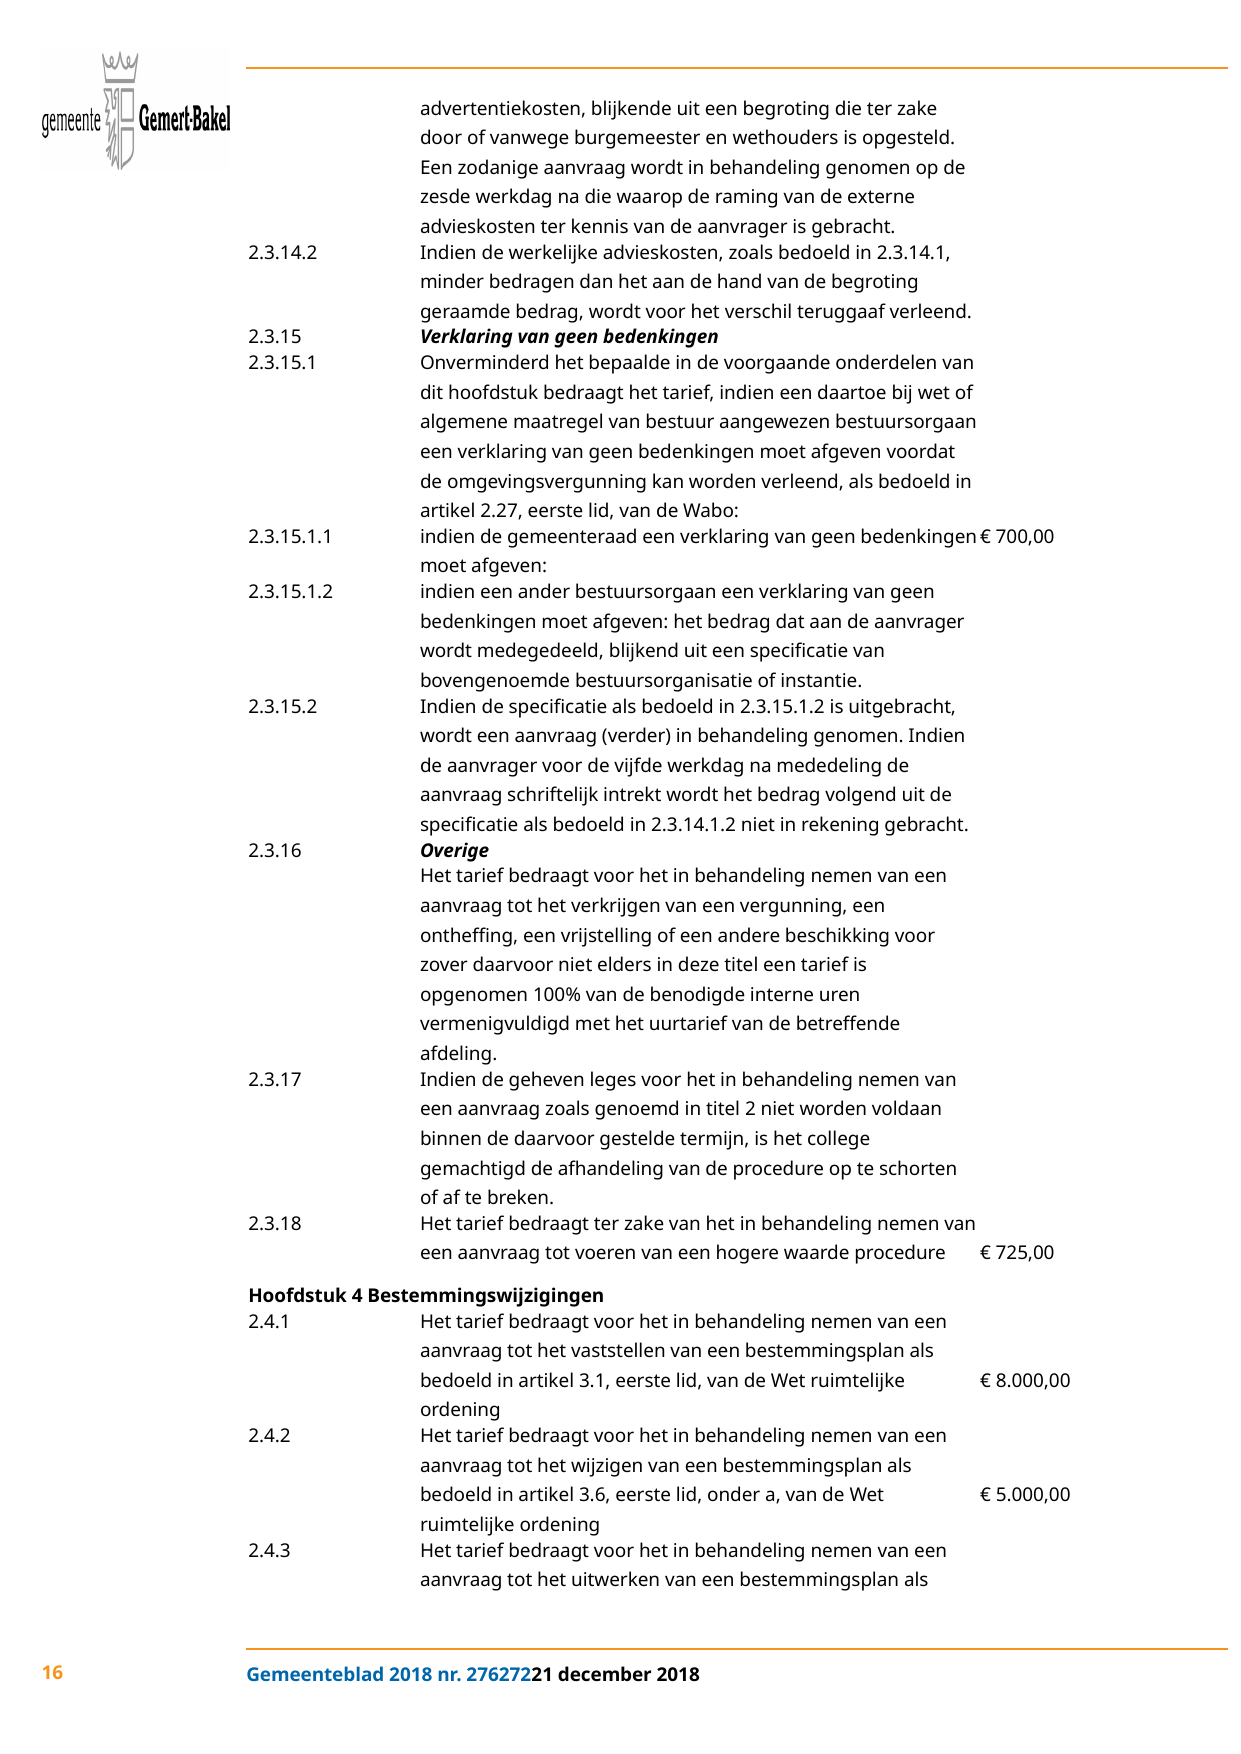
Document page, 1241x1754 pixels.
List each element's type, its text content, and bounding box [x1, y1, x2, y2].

table_cell [980, 837, 1152, 863]
table_cell indien de gemeenteraad een verklaring van geen bedenkingen moet afgeven: [420, 523, 980, 578]
table_cell Het tarief bedraagt voor het in behandeling nemen van een aanvraag tot het verkrijgen van een vergunning, een ontheffing, een vrijstelling of een andere beschikking voor zover daarvoor niet elders in deze titel een tarief is opgenomen 100% van de benodigde interne uren vermenigvuldigd met het uurtarief van de betreffende afdeling. [420, 863, 980, 1066]
table_cell [248, 95, 420, 239]
table_cell 2.3.17 [248, 1066, 420, 1210]
table_cell [980, 1066, 1152, 1210]
table_cell 2.3.15.1 [248, 350, 420, 523]
table_cell Verklaring van geen bedenkingen [420, 324, 980, 349]
table_cell [248, 863, 420, 1066]
table_header € 8.000,00 [980, 1308, 1152, 1422]
table_cell Het tarief bedraagt voor het in behandeling nemen van een aanvraag tot het uitwerken van een bestemmingsplan als [420, 1537, 980, 1592]
table_cell 2.3.15.1.1 [248, 523, 420, 578]
table_cell Het tarief bedraagt voor het in behandeling nemen van een aanvraag tot het wijzigen van een bestemmingsplan als bedoeld in artikel 3.6, eerste lid, onder a, van de Wet ruimtelijke ordening [420, 1423, 980, 1537]
table_cell [980, 95, 1152, 239]
table_cell [980, 350, 1152, 523]
table_cell Het tarief bedraagt ter zake van het in behandeling nemen van een aanvraag tot voeren van een hogere waarde procedure [420, 1210, 980, 1265]
table_cell 2.3.15.2 [248, 693, 420, 837]
table_cell 2.3.15 [248, 324, 420, 349]
table_cell Overige [420, 837, 980, 863]
table_cell [980, 693, 1152, 837]
table_cell € 725,00 [980, 1210, 1152, 1265]
table_cell 2.3.16 [248, 837, 420, 863]
table_cell 2.4.3 [248, 1537, 420, 1592]
table_header 2.4.1 [248, 1308, 420, 1422]
table_cell € 5.000,00 [980, 1423, 1152, 1537]
table_cell [980, 579, 1152, 693]
table_cell Indien de geheven leges voor het in behandeling nemen van een aanvraag zoals genoemd in titel 2 niet worden voldaan binnen de daarvoor gestelde termijn, is het college gemachtigd de afhandeling van de procedure op te schorten of af te breken. [420, 1066, 980, 1210]
table_cell 2.3.15.1.2 [248, 579, 420, 693]
table_cell [980, 1537, 1152, 1592]
table_cell Indien de werkelijke advieskosten, zoals bedoeld in 2.3.14.1, minder bedragen dan het aan de hand van de begroting geraamde bedrag, wordt voor het verschil teruggaaf verleend. [420, 239, 980, 324]
table_cell Indien de specificatie als bedoeld in 2.3.15.1.2 is uitgebracht, wordt een aanvraag (verder) in behandeling genomen. Indien de aanvrager voor de vijfde werkdag na mededeling de aanvraag schriftelijk intrekt wordt het bedrag volgend uit de specificatie als bedoeld in 2.3.14.1.2 niet in rekening gebracht. [420, 693, 980, 837]
text Hoofdstuk 4 Bestemmingswijzigingen [248, 1282, 1152, 1308]
table_cell 2.4.2 [248, 1423, 420, 1537]
table_cell Onverminderd het bepaalde in de voorgaande onderdelen van dit hoofdstuk bedraagt het tarief, indien een daartoe bij wet of algemene maatregel van bestuur aangewezen bestuursorgaan een verklaring van geen bedenkingen moet afgeven voordat de omgevingsvergunning kan worden verleend, als bedoeld in artikel 2.27, eerste lid, van de Wabo: [420, 350, 980, 523]
table_cell [980, 324, 1152, 349]
table_cell [980, 239, 1152, 324]
table_header Het tarief bedraagt voor het in behandeling nemen van een aanvraag tot het vaststellen van een bestemmingsplan als bedoeld in artikel 3.1, eerste lid, van de Wet ruimtelijke ordening [420, 1308, 980, 1422]
picture [41, 47, 231, 172]
table_cell [980, 863, 1152, 1066]
table_cell 2.3.18 [248, 1210, 420, 1265]
table_cell indien een ander bestuursorgaan een verklaring van geen bedenkingen moet afgeven: het bedrag dat aan de aanvrager wordt medegedeeld, blijkend uit een specificatie van bovengenoemde bestuursorganisatie of instantie. [420, 579, 980, 693]
table_cell € 700,00 [980, 523, 1152, 578]
table_cell advertentiekosten, blijkende uit een begroting die ter zake door of vanwege burgemeester en wethouders is opgesteld. Een zodanige aanvraag wordt in behandeling genomen op de zesde werkdag na die waarop de raming van de externe advieskosten ter kennis van de aanvrager is gebracht. [420, 95, 980, 239]
table_cell 2.3.14.2 [248, 239, 420, 324]
